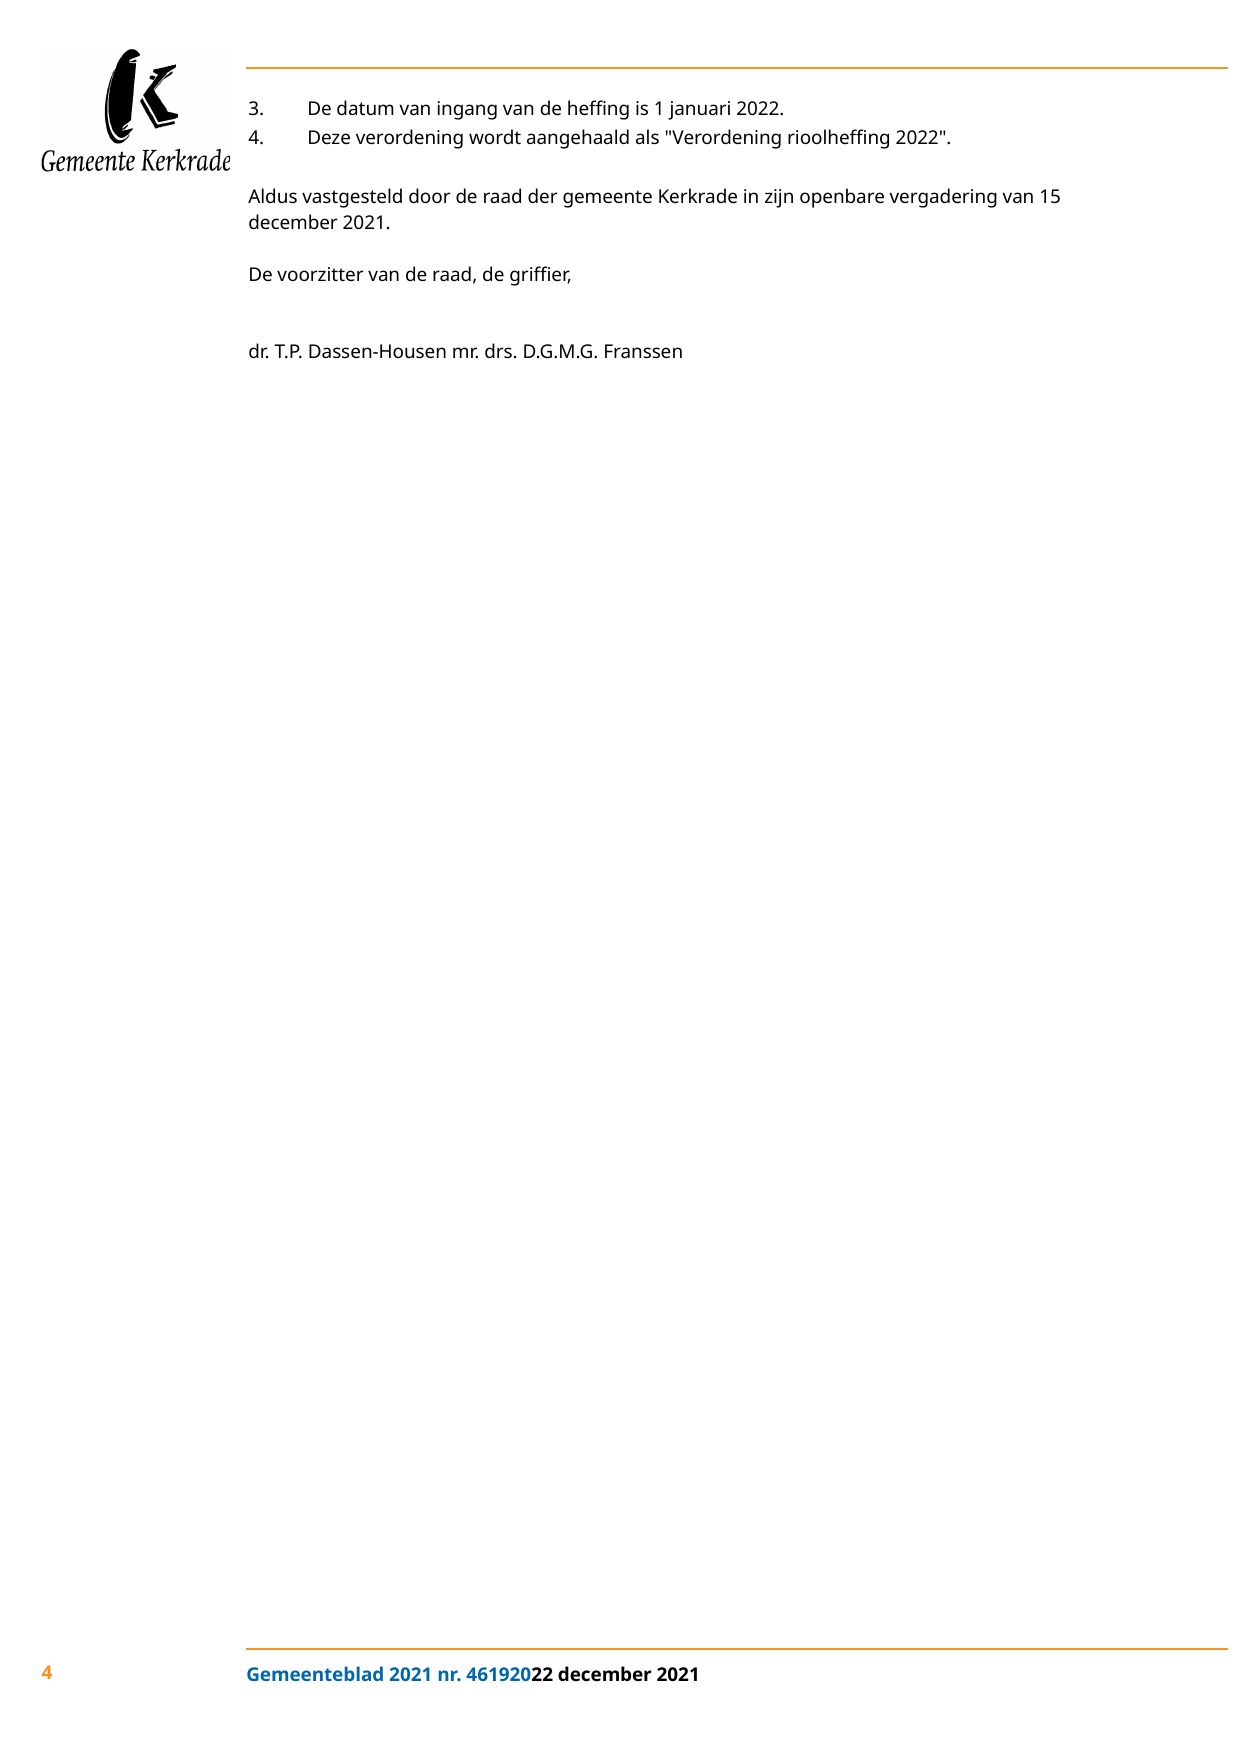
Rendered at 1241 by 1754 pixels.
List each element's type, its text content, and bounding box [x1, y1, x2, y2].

text De voorzitter van de raad, de griffier, [248, 261, 1152, 286]
text dr. T.P. Dassen-Housen mr. drs. D.G.M.G. Franssen [248, 338, 1152, 364]
picture [41, 47, 231, 172]
list De datum van ingang van de heffing is 1 januari 2022. [248, 95, 1152, 121]
list Deze verordening wordt aangehaald als "Verordening rioolheffing 2022". [248, 124, 1152, 150]
text Aldus vastgesteld door de raad der gemeente Kerkrade in zijn openbare vergadering van 15 december 2021. [248, 183, 1152, 235]
